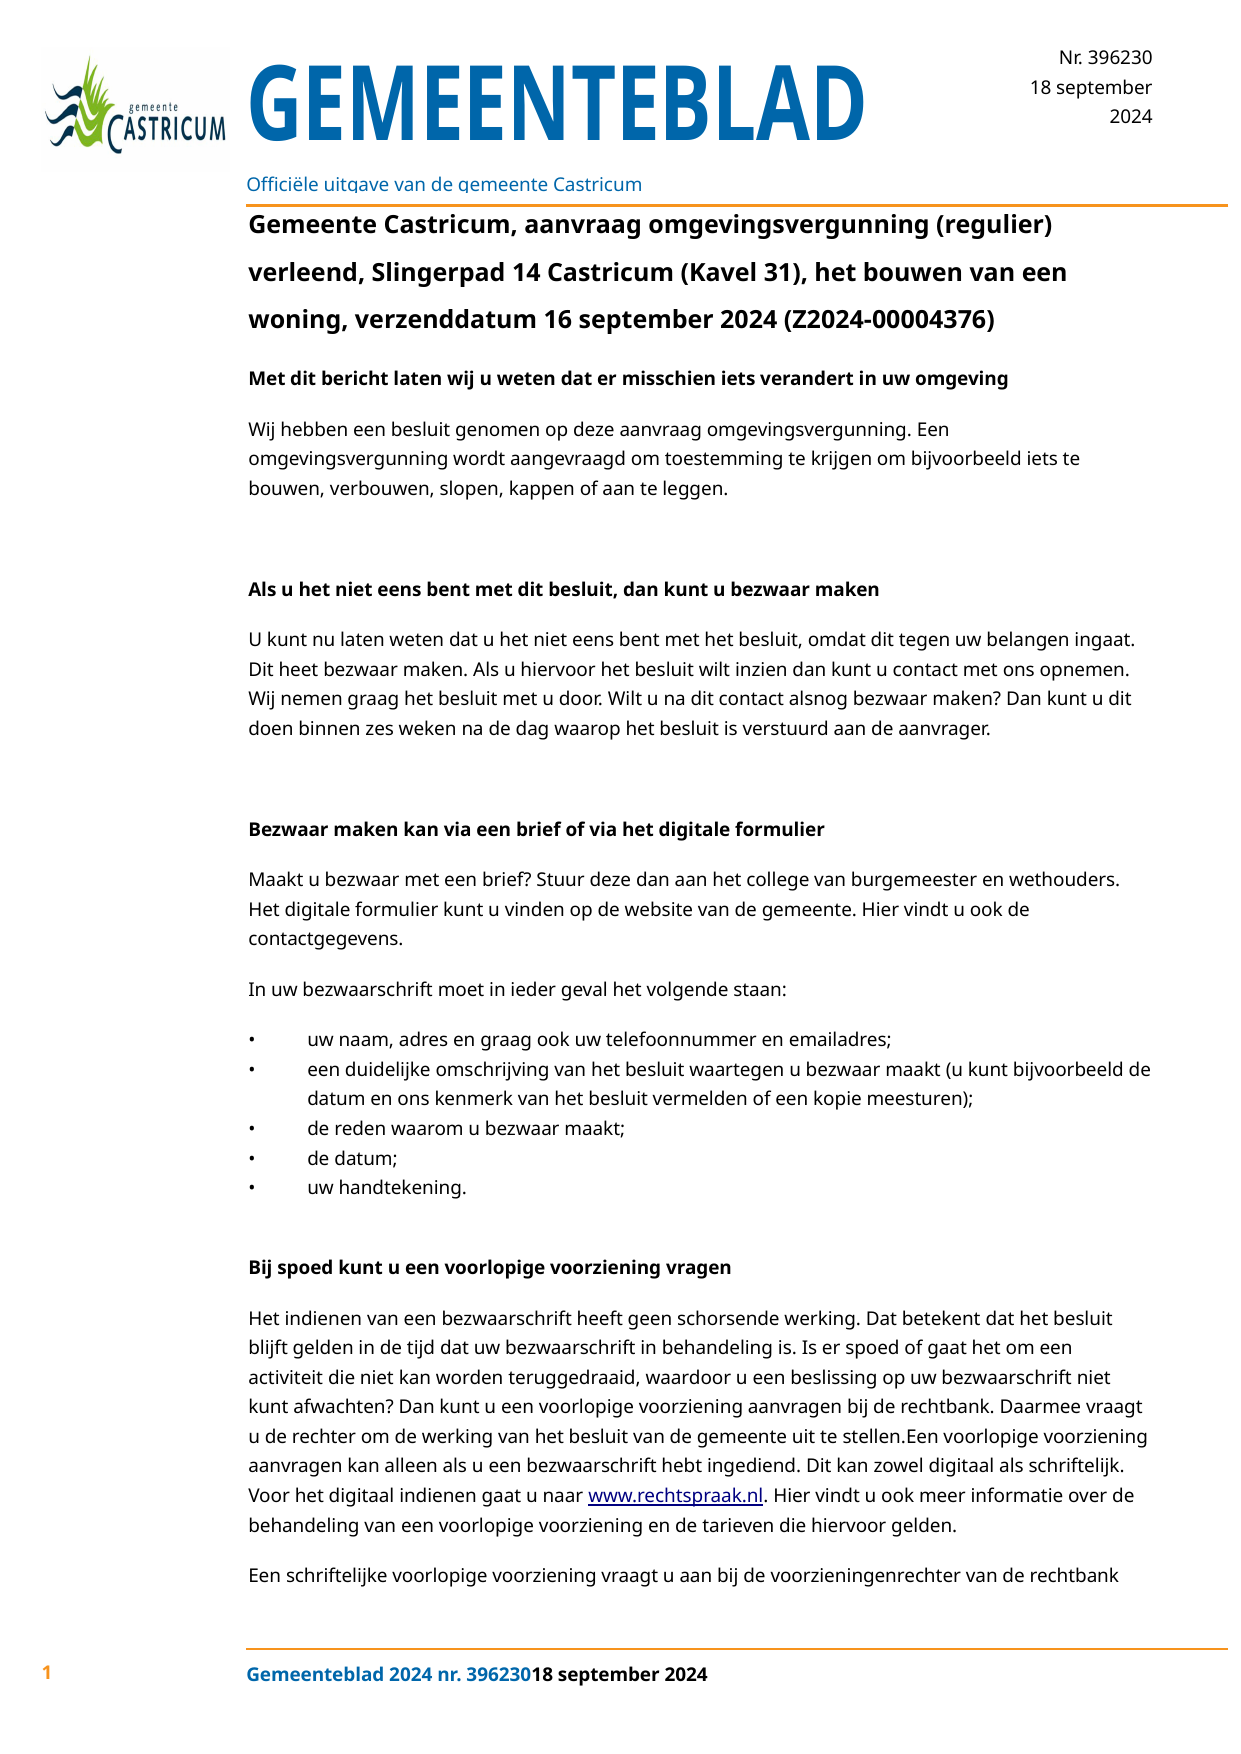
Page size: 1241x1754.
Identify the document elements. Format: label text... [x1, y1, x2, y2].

list uw handtekening. [248, 1174, 1152, 1200]
list uw naam, adres en graag ook uw telefoonnummer en emailadres; [248, 1026, 1152, 1052]
list een duidelijke omschrijving van het besluit waartegen u bezwaar maakt (u kunt bijvoorbeeld de datum en ons kenmerk van het besluit vermelden of een kopie meesturen); [248, 1056, 1152, 1111]
list de datum; [248, 1145, 1152, 1170]
text Wij hebben een besluit genomen op deze aanvraag omgevingsvergunning. Een omgevingsvergunning wordt aangevraagd om toestemming te krijgen om bijvoorbeeld iets te bouwen, verbouwen, slopen, kappen of aan te leggen. [248, 416, 1152, 501]
text Gemeente Castricum, aanvraag omgevingsvergunning (regulier) verleend, Slingerpad 14 Castricum (Kavel 31), het bouwen van een woning, verzenddatum 16 september 2024 (Z2024-00004376) [248, 207, 1152, 336]
text Bij spoed kunt u een voorlopige voorziening vragen [248, 1254, 1152, 1280]
text Een schriftelijke voorlopige voorziening vraagt u aan bij de voorzieningenrechter van de rechtbank [248, 1562, 1152, 1588]
text In uw bezwaarschrift moet in ieder geval het volgende staan: [248, 976, 1152, 1002]
text U kunt nu laten weten dat u het niet eens bent met het besluit, omdat dit tegen uw belangen ingaat. Dit heet bezwaar maken. Als u hiervoor het besluit wilt inzien dan kunt u contact met ons opnemen. Wij nemen graag het besluit met u door. Wilt u na dit contact alsnog bezwaar maken? Dan kunt u dit doen binnen zes weken na de dag waarop het besluit is verstuurd aan de aanvrager. [248, 626, 1152, 741]
text Het indienen van een bezwaarschrift heeft geen schorsende werking. Dat betekent dat het besluit blijft gelden in de tijd dat uw bezwaarschrift in behandeling is. Is er spoed of gaat het om een activiteit die niet kan worden teruggedraaid, waardoor u een beslissing op uw bezwaarschrift niet kunt afwachten? Dan kunt u een voorlopige voorziening aanvragen bij de rechtbank. Daarmee vraagt u de rechter om de werking van het besluit van de gemeente uit te stellen.Een voorlopige voorziening aanvragen kan alleen als u een bezwaarschrift hebt ingediend. Dit kan zowel digitaal als schriftelijk. Voor het digitaal indienen gaat u naar www.rechtspraak.nl. Hier vindt u ook meer informatie over de behandeling van een voorlopige voorziening en de tarieven die hiervoor gelden. [248, 1305, 1152, 1537]
text Maakt u bezwaar met een brief? Stuur deze dan aan het college van burgemeester en wethouders. Het digitale formulier kunt u vinden op de website van de gemeente. Hier vindt u ook de contactgegevens. [248, 866, 1152, 951]
text Bezwaar maken kan via een brief of via het digitale formulier [248, 816, 1152, 842]
text Als u het niet eens bent met dit besluit, dan kunt u bezwaar maken [248, 576, 1152, 602]
list de reden waarom u bezwaar maakt; [248, 1115, 1152, 1141]
text Met dit bericht laten wij u weten dat er misschien iets verandert in uw omgeving [248, 366, 1152, 391]
picture [41, 47, 231, 172]
